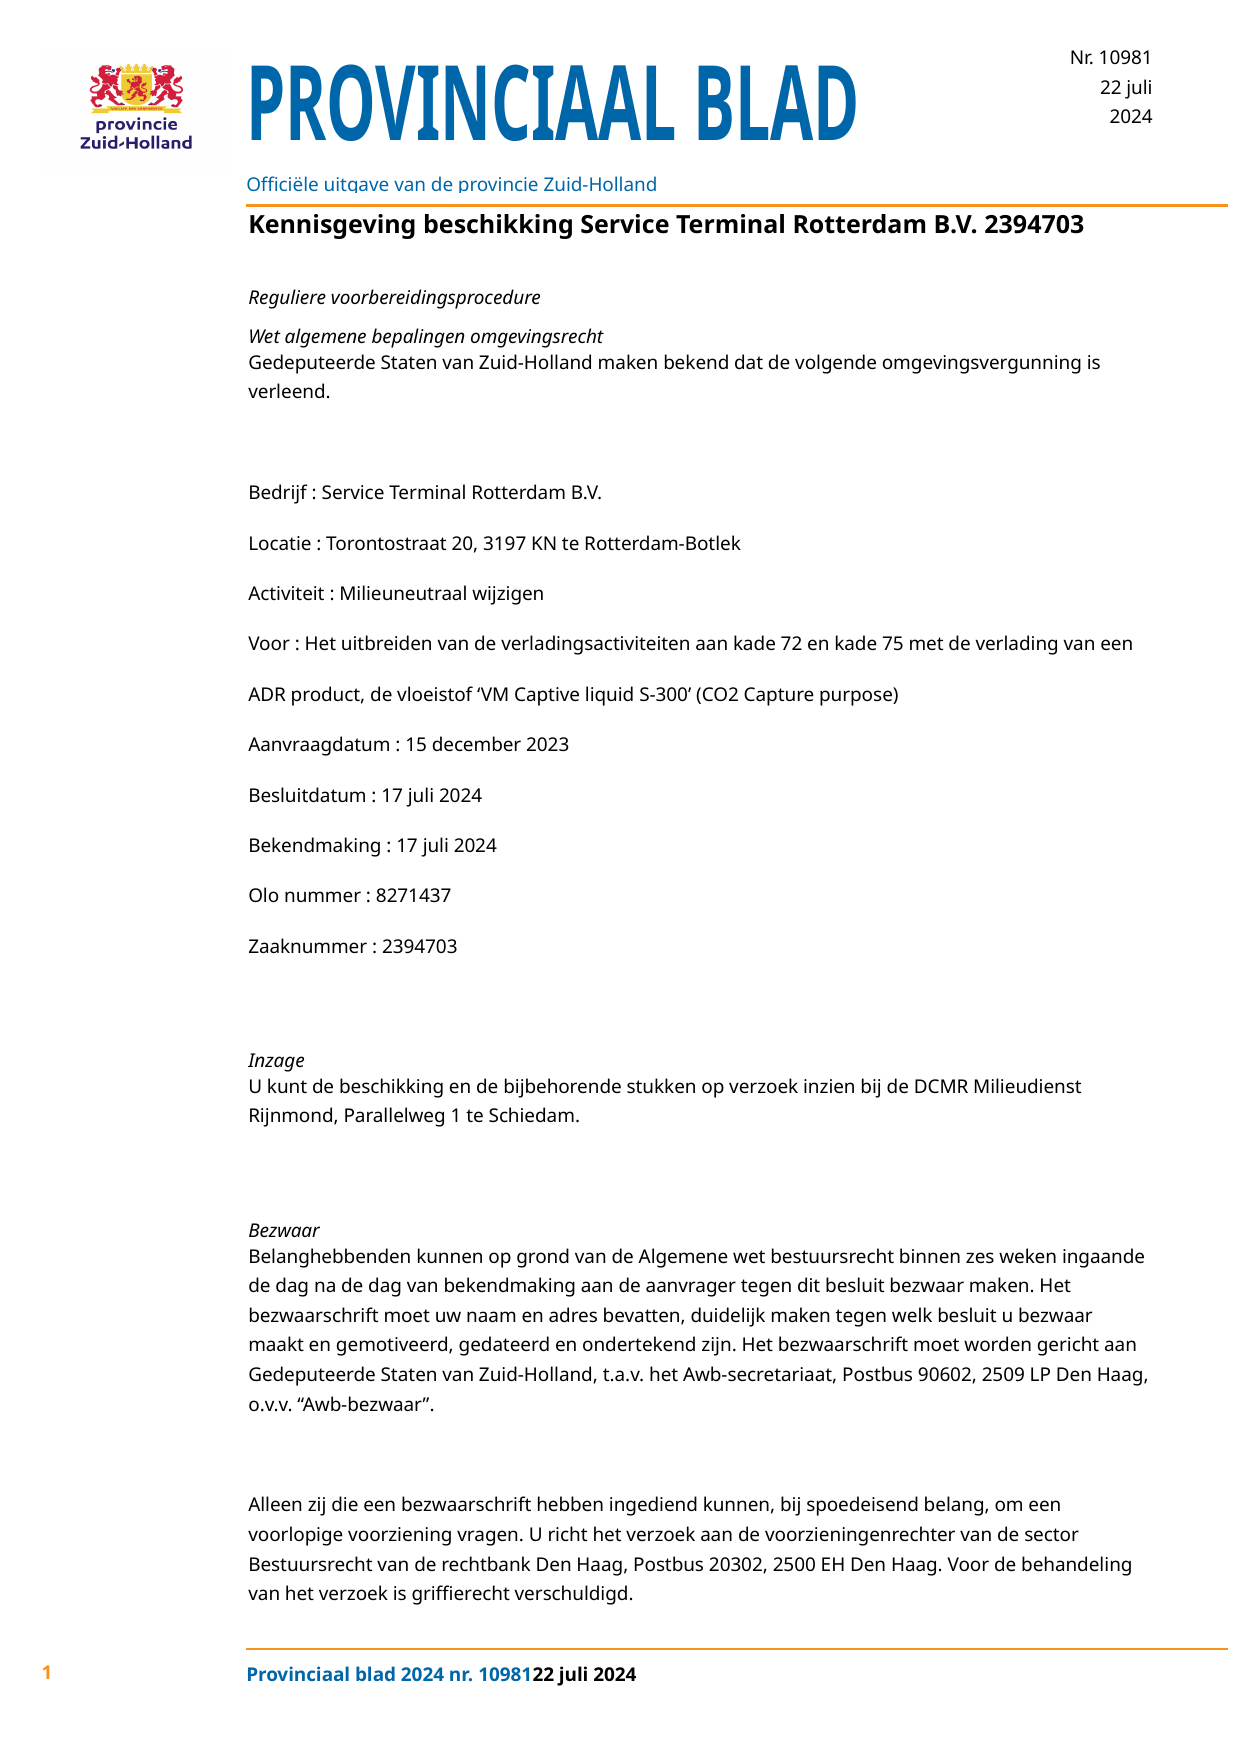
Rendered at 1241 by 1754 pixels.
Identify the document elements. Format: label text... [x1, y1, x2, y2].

text Activiteit : Milieuneutraal wijzigen [248, 580, 1152, 606]
text Zaaknummer : 2394703 [248, 933, 1152, 959]
text Belanghebbenden kunnen op grond van de Algemene wet bestuursrecht binnen zes weken ingaande de dag na de dag van bekendmaking aan de aanvrager tegen dit besluit bezwaar maken. Het bezwaarschrift moet uw naam en adres bevatten, duidelijk maken tegen welk besluit u bezwaar maakt en gemotiveerd, gedateerd en ondertekend zijn. Het bezwaarschrift moet worden gericht aan Gedeputeerde Staten van Zuid-Holland, t.a.v. het Awb-secretariaat, Postbus 90602, 2509 LP Den Haag, o.v.v. “Awb-bezwaar”. [248, 1243, 1152, 1416]
text Gedeputeerde Staten van Zuid-Holland maken bekend dat de volgende omgevingsvergunning is verleend. [248, 349, 1152, 404]
text Aanvraagdatum : 15 december 2023 [248, 731, 1152, 757]
text Alleen zij die een bezwaarschrift hebben ingediend kunnen, bij spoedeisend belang, om een voorlopige voorziening vragen. U richt het verzoek aan de voorzieningenrechter van de sector Bestuursrecht van de rechtbank Den Haag, Postbus 20302, 2500 EH Den Haag. Voor de behandeling van het verzoek is griffierecht verschuldigd. [248, 1492, 1152, 1606]
text Kennisgeving beschikking Service Terminal Rotterdam B.V. 2394703 [248, 207, 1152, 241]
text Reguliere voorbereidingsprocedure [248, 284, 1152, 309]
text Wet algemene bepalingen omgevingsrecht [248, 323, 1152, 349]
text Besluitdatum : 17 juli 2024 [248, 782, 1152, 807]
text Inzage [248, 1047, 1152, 1073]
picture [41, 47, 231, 172]
text Locatie : Torontostraat 20, 3197 KN te Rotterdam-Botlek [248, 530, 1152, 555]
text ADR product, de vloeistof ‘VM Captive liquid S-300’ (CO2 Capture purpose) [248, 681, 1152, 707]
text Bedrijf : Service Terminal Rotterdam B.V. [248, 479, 1152, 505]
text Olo nummer : 8271437 [248, 883, 1152, 908]
text Bekendmaking : 17 juli 2024 [248, 832, 1152, 858]
text U kunt de beschikking en de bijbehorende stukken op verzoek inzien bij de DCMR Milieudienst Rijnmond, Parallelweg 1 te Schiedam. [248, 1073, 1152, 1128]
text Voor : Het uitbreiden van de verladingsactiviteiten aan kade 72 en kade 75 met de verlading van een [248, 631, 1152, 656]
text Bezwaar [248, 1217, 1152, 1243]
